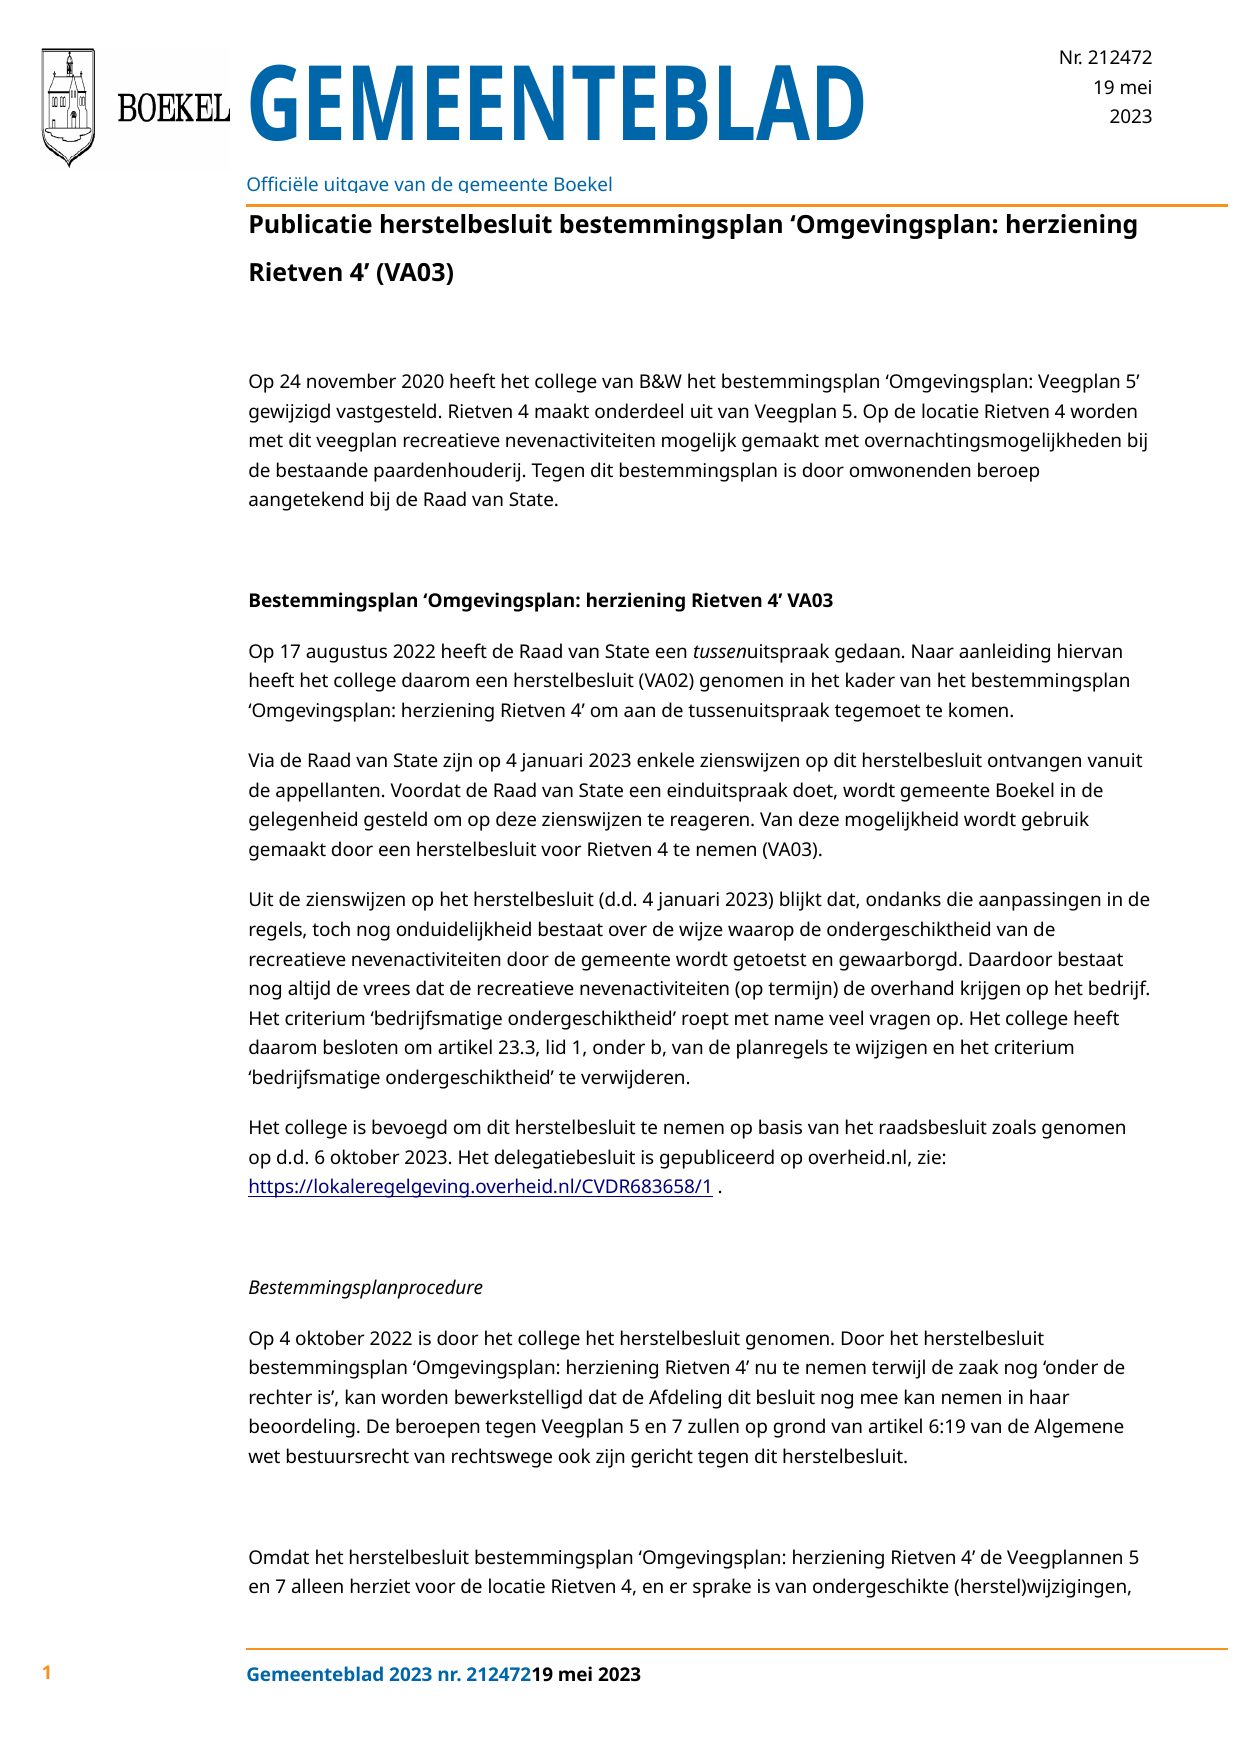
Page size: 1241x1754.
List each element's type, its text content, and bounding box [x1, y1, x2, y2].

text Uit de zienswijzen op het herstelbesluit (d.d. 4 januari 2023) blijkt dat, ondanks die aanpassingen in de regels, toch nog onduidelijkheid bestaat over de wijze waarop de ondergeschiktheid van de recreatieve nevenactiviteiten door de gemeente wordt getoetst en gewaarborgd. Daardoor bestaat nog altijd de vrees dat de recreatieve nevenactiviteiten (op termijn) de overhand krijgen op het bedrijf. Het criterium ‘bedrijfsmatige ondergeschiktheid’ roept met name veel vragen op. Het college heeft daarom besloten om artikel 23.3, lid 1, onder b, van de planregels te wijzigen en het criterium ‘bedrijfsmatige ondergeschiktheid’ te verwijderen. [248, 887, 1152, 1090]
picture [41, 47, 231, 172]
text Het college is bevoegd om dit herstelbesluit te nemen op basis van het raadsbesluit zoals genomen op d.d. 6 oktober 2023. Het delegatiebesluit is gepubliceerd op overheid.nl, zie: https://lokaleregelgeving.overheid.nl/CVDR683658/1 . [248, 1114, 1152, 1199]
text Bestemmingsplan ‘Omgevingsplan: herziening Rietven 4’ VA03 [248, 587, 1152, 613]
text Op 24 november 2020 heeft het college van B&W het bestemmingsplan ‘Omgevingsplan: Veegplan 5’ gewijzigd vastgesteld. Rietven 4 maakt onderdeel uit van Veegplan 5. Op de locatie Rietven 4 worden met dit veegplan recreatieve nevenactiviteiten mogelijk gemaakt met overnachtingsmogelijkheden bij de bestaande paardenhouderij. Tegen dit bestemmingsplan is door omwonenden beroep aangetekend bij de Raad van State. [248, 368, 1152, 512]
text Op 17 augustus 2022 heeft de Raad van State een tussenuitspraak gedaan. Naar aanleiding hiervan heeft het college daarom een herstelbesluit (VA02) genomen in het kader van het bestemmingsplan ‘Omgevingsplan: herziening Rietven 4’ om aan de tussenuitspraak tegemoet te komen. [248, 638, 1152, 723]
text Op 4 oktober 2022 is door het college het herstelbesluit genomen. Door het herstelbesluit bestemmingsplan ‘Omgevingsplan: herziening Rietven 4’ nu te nemen terwijl de zaak nog ‘onder de rechter is’, kan worden bewerkstelligd dat de Afdeling dit besluit nog mee kan nemen in haar beoordeling. De beroepen tegen Veegplan 5 en 7 zullen op grond van artikel 6:19 van de Algemene wet bestuursrecht van rechtswege ook zijn gericht tegen dit herstelbesluit. [248, 1325, 1152, 1469]
text Bestemmingsplanprocedure [248, 1274, 1152, 1300]
text Via de Raad van State zijn op 4 januari 2023 enkele zienswijzen op dit herstelbesluit ontvangen vanuit de appellanten. Voordat de Raad van State een einduitspraak doet, wordt gemeente Boekel in de gelegenheid gesteld om op deze zienswijzen te reageren. Van deze mogelijkheid wordt gebruik gemaakt door een herstelbesluit voor Rietven 4 te nemen (VA03). [248, 747, 1152, 862]
text Publicatie herstelbesluit bestemmingsplan ‘Omgevingsplan: herziening Rietven 4’ (VA03) [248, 207, 1152, 288]
text Omdat het herstelbesluit bestemmingsplan ‘Omgevingsplan: herziening Rietven 4’ de Veegplannen 5 en 7 alleen herziet voor de locatie Rietven 4, en er sprake is van ondergeschikte (herstel)wijzigingen, [248, 1544, 1152, 1599]
